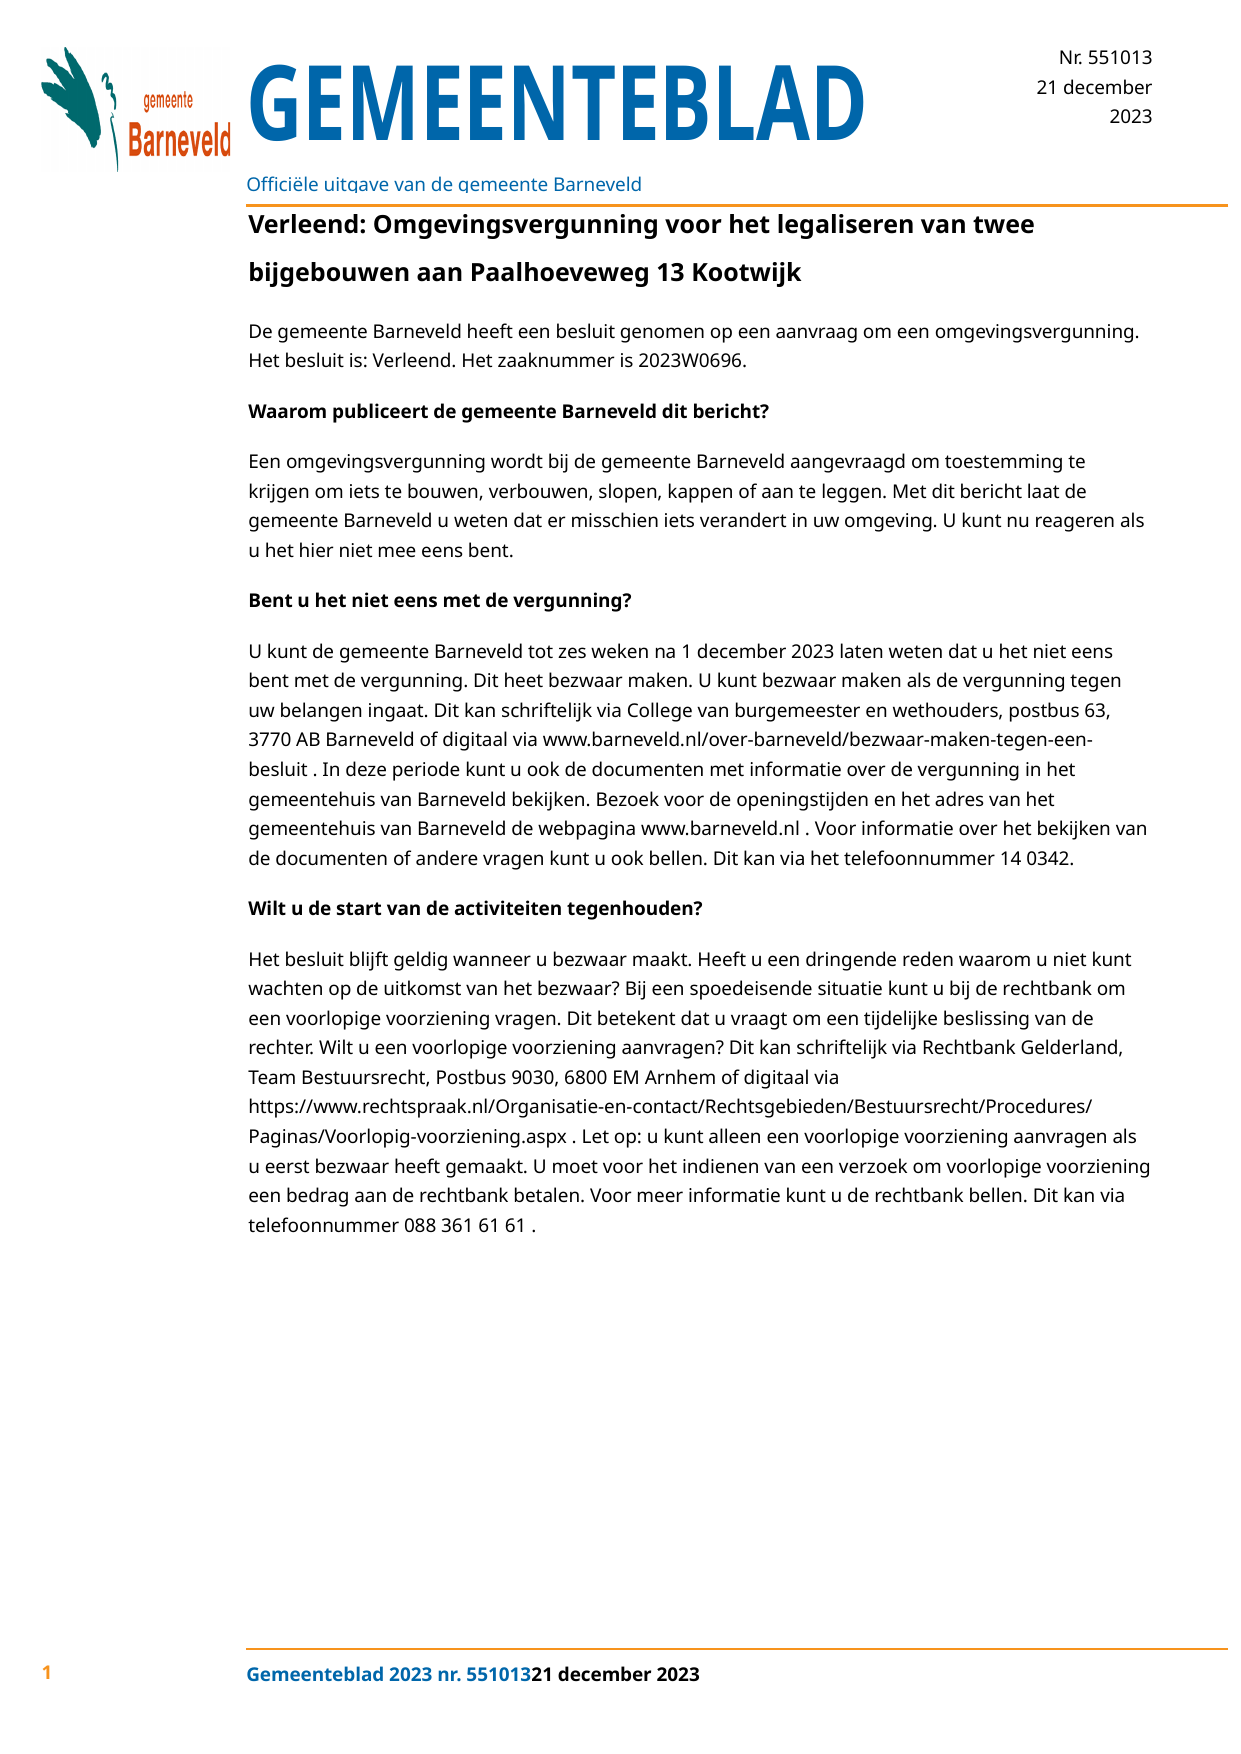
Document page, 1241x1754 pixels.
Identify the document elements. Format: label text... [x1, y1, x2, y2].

text Wilt u de start van de activiteiten tegenhouden? [248, 895, 1152, 921]
text Een omgevingsvergunning wordt bij de gemeente Barneveld aangevraagd om toestemming te krijgen om iets te bouwen, verbouwen, slopen, kappen of aan te leggen. Met dit bericht laat de gemeente Barneveld u weten dat er misschien iets verandert in uw omgeving. U kunt nu reageren als u het hier niet mee eens bent. [248, 448, 1152, 563]
text Bent u het niet eens met de vergunning? [248, 587, 1152, 613]
picture [41, 47, 231, 172]
text De gemeente Barneveld heeft een besluit genomen op een aanvraag om een omgevingsvergunning. Het besluit is: Verleend. Het zaaknummer is 2023W0696. [248, 318, 1152, 373]
text Waarom publiceert de gemeente Barneveld dit bericht? [248, 398, 1152, 424]
text U kunt de gemeente Barneveld tot zes weken na 1 december 2023 laten weten dat u het niet eens bent met de vergunning. Dit heet bezwaar maken. U kunt bezwaar maken als de vergunning tegen uw belangen ingaat. Dit kan schriftelijk via College van burgemeester en wethouders, postbus 63, 3770 AB Barneveld of digitaal via www.barneveld.nl/over-barneveld/bezwaar-maken-tegen-een-besluit . In deze periode kunt u ook de documenten met informatie over de vergunning in het gemeentehuis van Barneveld bekijken. Bezoek voor de openingstijden en het adres van het gemeentehuis van Barneveld de webpagina www.barneveld.nl . Voor informatie over het bekijken van de documenten of andere vragen kunt u ook bellen. Dit kan via het telefoonnummer 14 0342. [248, 638, 1152, 871]
text Het besluit blijft geldig wanneer u bezwaar maakt. Heeft u een dringende reden waarom u niet kunt wachten op de uitkomst van het bezwaar? Bij een spoedeisende situatie kunt u bij de rechtbank om een voorlopige voorziening vragen. Dit betekent dat u vraagt om een tijdelijke beslissing van de rechter. Wilt u een voorlopige voorziening aanvragen? Dit kan schriftelijk via Rechtbank Gelderland, Team Bestuursrecht, Postbus 9030, 6800 EM Arnhem of digitaal via https://www.rechtspraak.nl/Organisatie-en-contact/Rechtsgebieden/Bestuursrecht/Procedures/Paginas/Voorlopig-voorziening.aspx . Let op: u kunt alleen een voorlopige voorziening aanvragen als u eerst bezwaar heeft gemaakt. U moet voor het indienen van een verzoek om voorlopige voorziening een bedrag aan de rechtbank betalen. Voor meer informatie kunt u de rechtbank bellen. Dit kan via telefoonnummer 088 361 61 61 . [248, 946, 1152, 1238]
text Verleend: Omgevingsvergunning voor het legaliseren van twee bijgebouwen aan Paalhoeveweg 13 Kootwijk [248, 207, 1152, 288]
